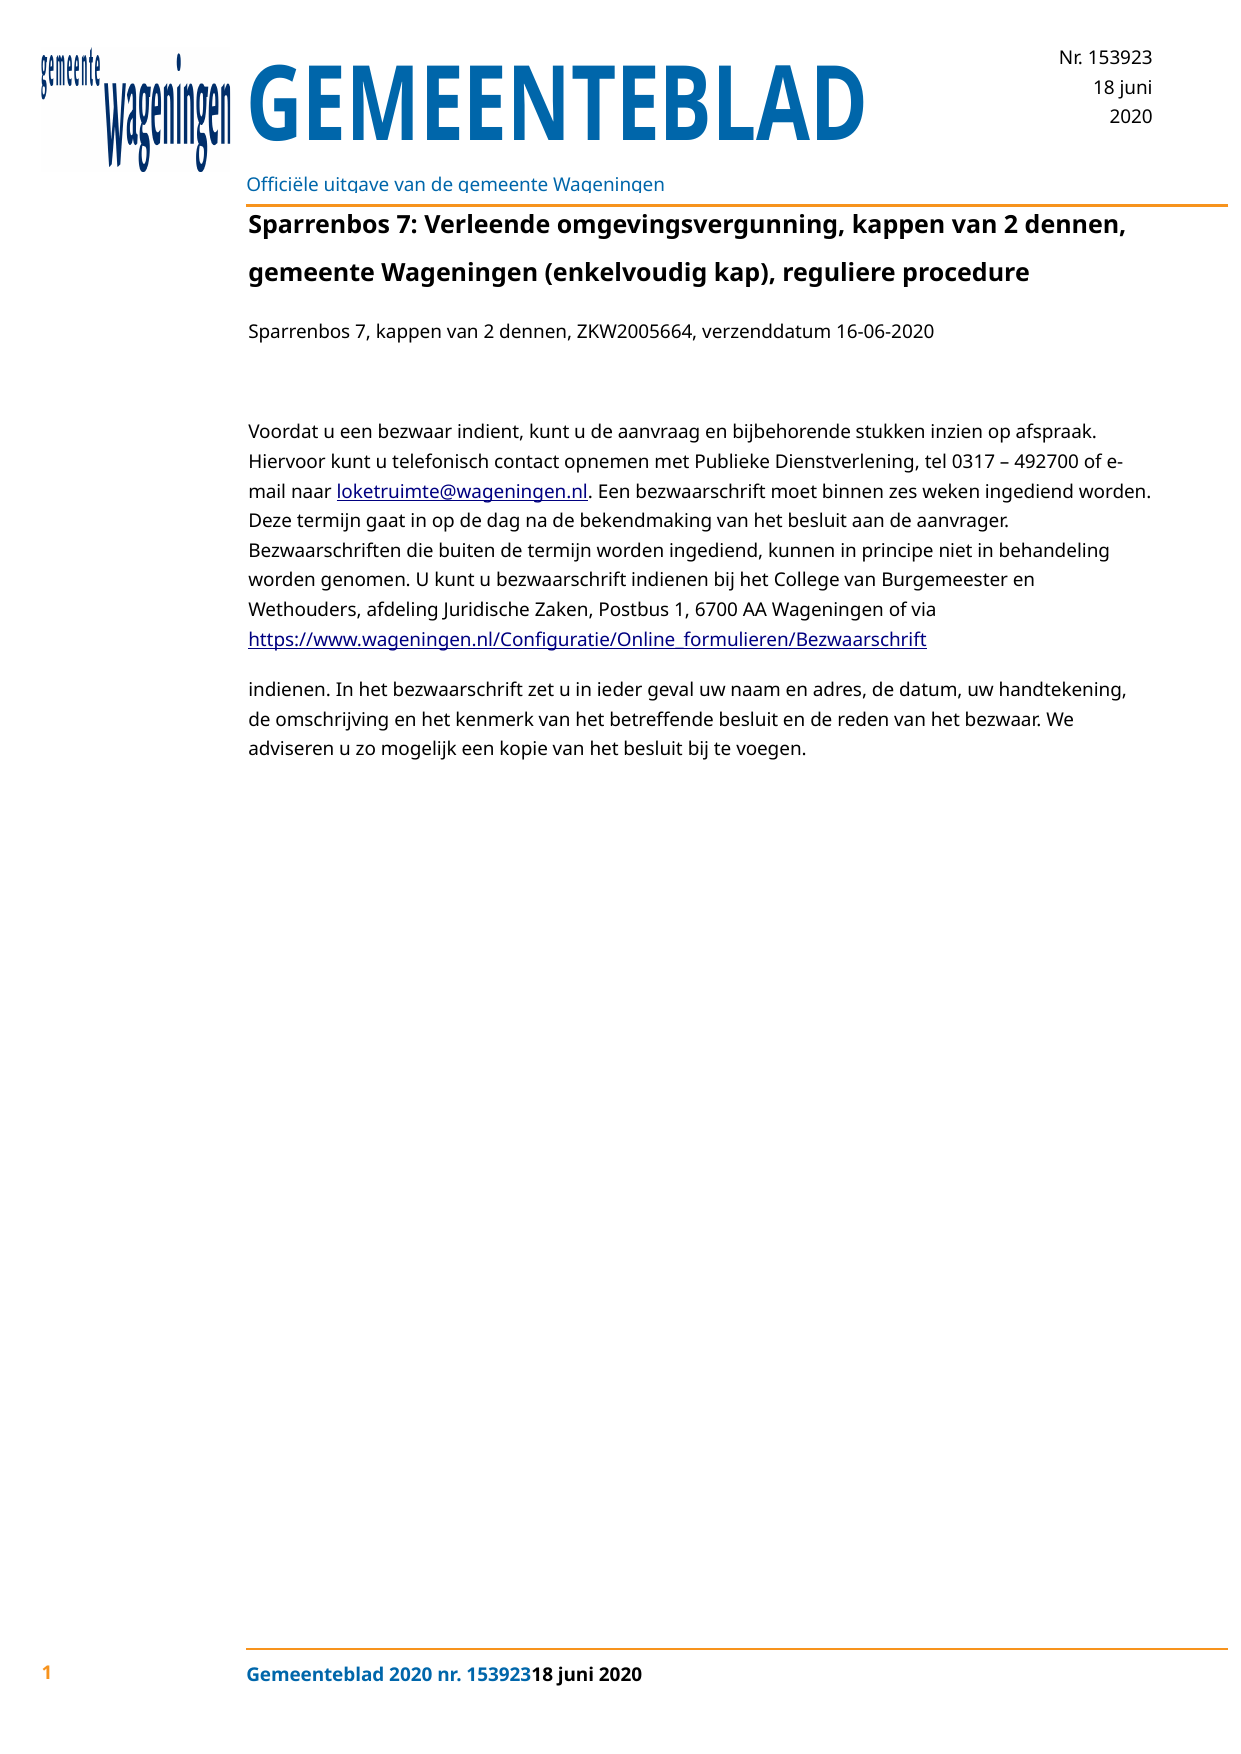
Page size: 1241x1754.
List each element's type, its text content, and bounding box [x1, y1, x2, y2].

text Voordat u een bezwaar indient, kunt u de aanvraag en bijbehorende stukken inzien op afspraak. Hiervoor kunt u telefonisch contact opnemen met Publieke Dienstverlening, tel 0317 – 492700 of e-mail naar loketruimte@wageningen.nl. Een bezwaarschrift moet binnen zes weken ingediend worden. Deze termijn gaat in op de dag na de bekendmaking van het besluit aan de aanvrager. Bezwaarschriften die buiten de termijn worden ingediend, kunnen in principe niet in behandeling worden genomen. U kunt u bezwaarschrift indienen bij het College van Burgemeester en Wethouders, afdeling Juridische Zaken, Postbus 1, 6700 AA Wageningen of via https://www.wageningen.nl/Configuratie/Online_formulieren/Bezwaarschrift [248, 419, 1152, 652]
text Sparrenbos 7: Verleende omgevingsvergunning, kappen van 2 dennen, gemeente Wageningen (enkelvoudig kap), reguliere procedure [248, 207, 1152, 288]
text indienen. In het bezwaarschrift zet u in ieder geval uw naam en adres, de datum, uw handtekening, de omschrijving en het kenmerk van het betreffende besluit en de reden van het bezwaar. We adviseren u zo mogelijk een kopie van het besluit bij te voegen. [248, 676, 1152, 761]
picture [41, 47, 231, 172]
text Sparrenbos 7, kappen van 2 dennen, ZKW2005664, verzenddatum 16-06-2020 [248, 318, 1152, 344]
